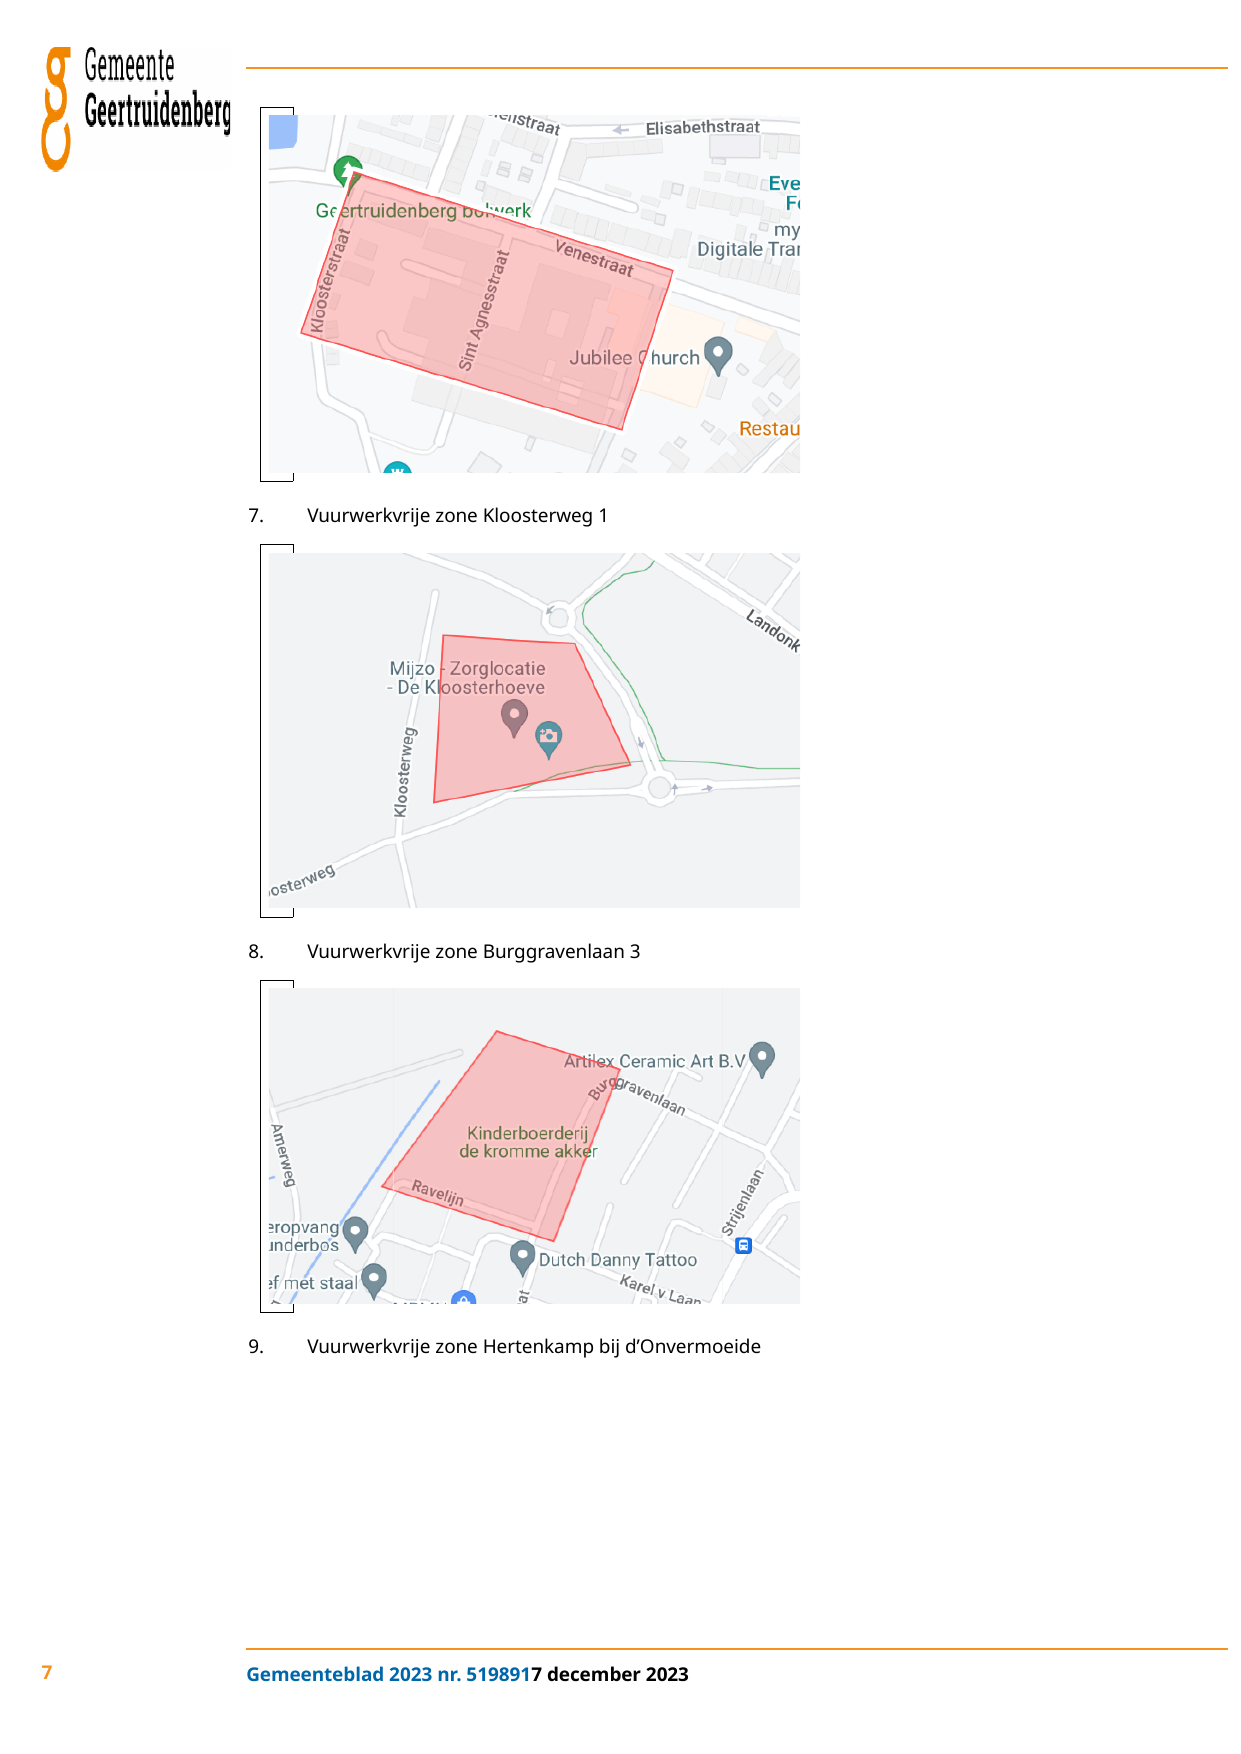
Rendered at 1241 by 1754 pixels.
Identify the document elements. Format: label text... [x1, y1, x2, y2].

picture [41, 47, 231, 172]
picture [268, 115, 801, 473]
list Vuurwerkvrije zone Kloosterweg 1 [248, 503, 1152, 528]
picture [268, 988, 801, 1304]
picture [268, 553, 801, 908]
list Vuurwerkvrije zone Hertenkamp bij d’Onvermoeide [248, 1334, 1152, 1359]
list Vuurwerkvrije zone Burggravenlaan 3 [248, 938, 1152, 964]
